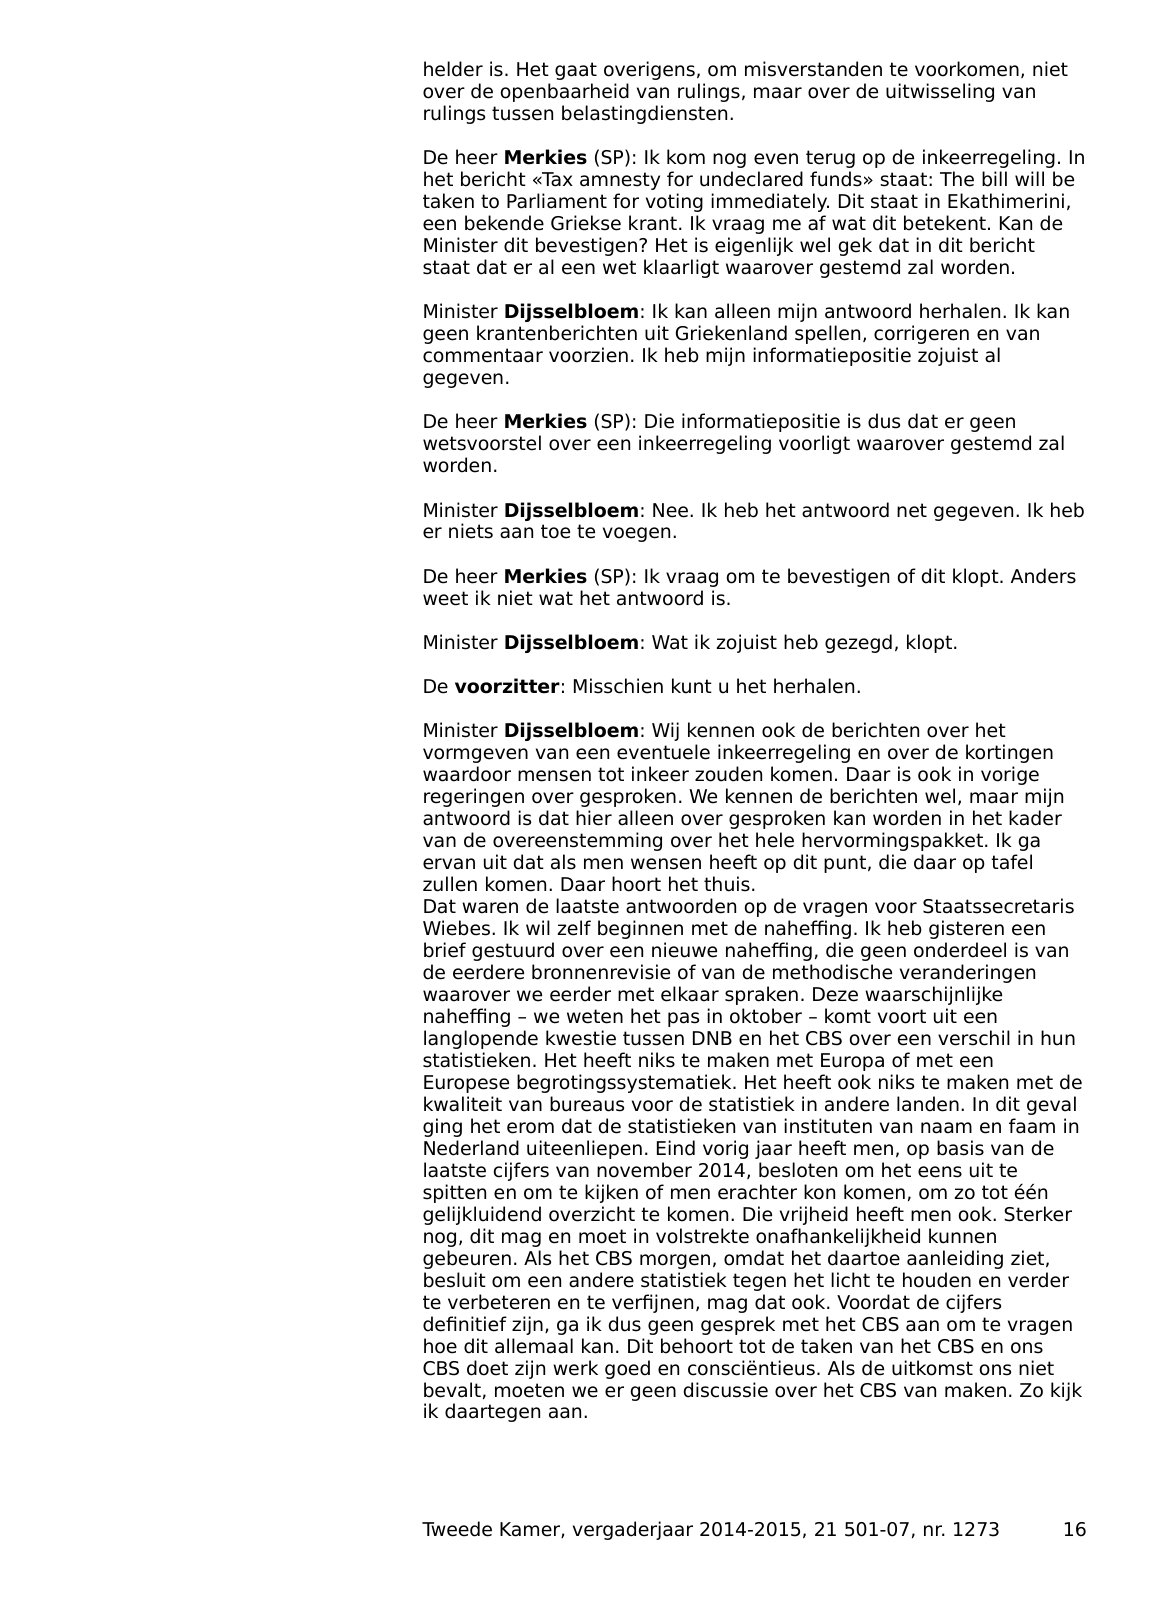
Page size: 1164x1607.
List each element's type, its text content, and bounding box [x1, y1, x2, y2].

text helder is. Het gaat overigens, om misverstanden te voorkomen, niet over de openbaarheid van rulings, maar over de uitwisseling van rulings tussen belastingdiensten. [422, 59, 1087, 125]
text Minister Dijsselbloem: Wat ik zojuist heb gezegd, klopt. [422, 632, 1087, 654]
text De heer Merkies (SP): Ik kom nog even terug op de inkeerregeling. In het bericht «Tax amnesty for undeclared funds» staat: The bill will be taken to Parliament for voting immediately. Dit staat in Ekathimerini, een bekende Griekse krant. Ik vraag me af wat dit betekent. Kan de Minister dit bevestigen? Het is eigenlijk wel gek dat in dit bericht staat dat er al een wet klaarligt waarover gestemd zal worden. [422, 147, 1087, 279]
text Minister Dijsselbloem: Ik kan alleen mijn antwoord herhalen. Ik kan geen krantenberichten uit Griekenland spellen, corrigeren en van commentaar voorzien. Ik heb mijn informatiepositie zojuist al gegeven. [422, 301, 1087, 389]
text Dat waren de laatste antwoorden op de vragen voor Staatssecretaris Wiebes. Ik wil zelf beginnen met de naheffing. Ik heb gisteren een brief gestuurd over een nieuwe naheffing, die geen onderdeel is van de eerdere bronnenrevisie of van de methodische veranderingen waarover we eerder met elkaar spraken. Deze waarschijnlijke naheffing – we weten het pas in oktober – komt voort uit een langlopende kwestie tussen DNB en het CBS over een verschil in hun statistieken. Het heeft niks te maken met Europa of met een Europese begrotingssystematiek. Het heeft ook niks te maken met de kwaliteit van bureaus voor de statistiek in andere landen. In dit geval ging het erom dat de statistieken van instituten van naam en faam in Nederland uiteenliepen. Eind vorig jaar heeft men, op basis van de laatste cijfers van november 2014, besloten om het eens uit te spitten en om te kijken of men erachter kon komen, om zo tot één gelijkluidend overzicht te komen. Die vrijheid heeft men ook. Sterker nog, dit mag en moet in volstrekte onafhankelijkheid kunnen gebeuren. Als het CBS morgen, omdat het daartoe aanleiding ziet, besluit om een andere statistiek tegen het licht te houden en verder te verbeteren en te verfijnen, mag dat ook. Voordat de cijfers definitief zijn, ga ik dus geen gesprek met het CBS aan om te vragen hoe dit allemaal kan. Dit behoort tot de taken van het CBS en ons CBS doet zijn werk goed en consciëntieus. Als de uitkomst ons niet bevalt, moeten we er geen discussie over het CBS van maken. Zo kijk ik daartegen aan. [422, 896, 1087, 1423]
text De heer Merkies (SP): Ik vraag om te bevestigen of dit klopt. Anders weet ik niet wat het antwoord is. [422, 566, 1087, 609]
text Minister Dijsselbloem: Nee. Ik heb het antwoord net gegeven. Ik heb er niets aan toe te voegen. [422, 499, 1087, 543]
text De heer Merkies (SP): Die informatiepositie is dus dat er geen wetsvoorstel over een inkeerregeling voorligt waarover gestemd zal worden. [422, 411, 1087, 477]
text Minister Dijsselbloem: Wij kennen ook de berichten over het vormgeven van een eventuele inkeerregeling en over de kortingen waardoor mensen tot inkeer zouden komen. Daar is ook in vorige regeringen over gesproken. We kennen de berichten wel, maar mijn antwoord is dat hier alleen over gesproken kan worden in het kader van de overeenstemming over het hele hervormingspakket. Ik ga ervan uit dat als men wensen heeft op dit punt, die daar op tafel zullen komen. Daar hoort het thuis. [422, 720, 1087, 896]
text De voorzitter: Misschien kunt u het herhalen. [422, 676, 1087, 698]
